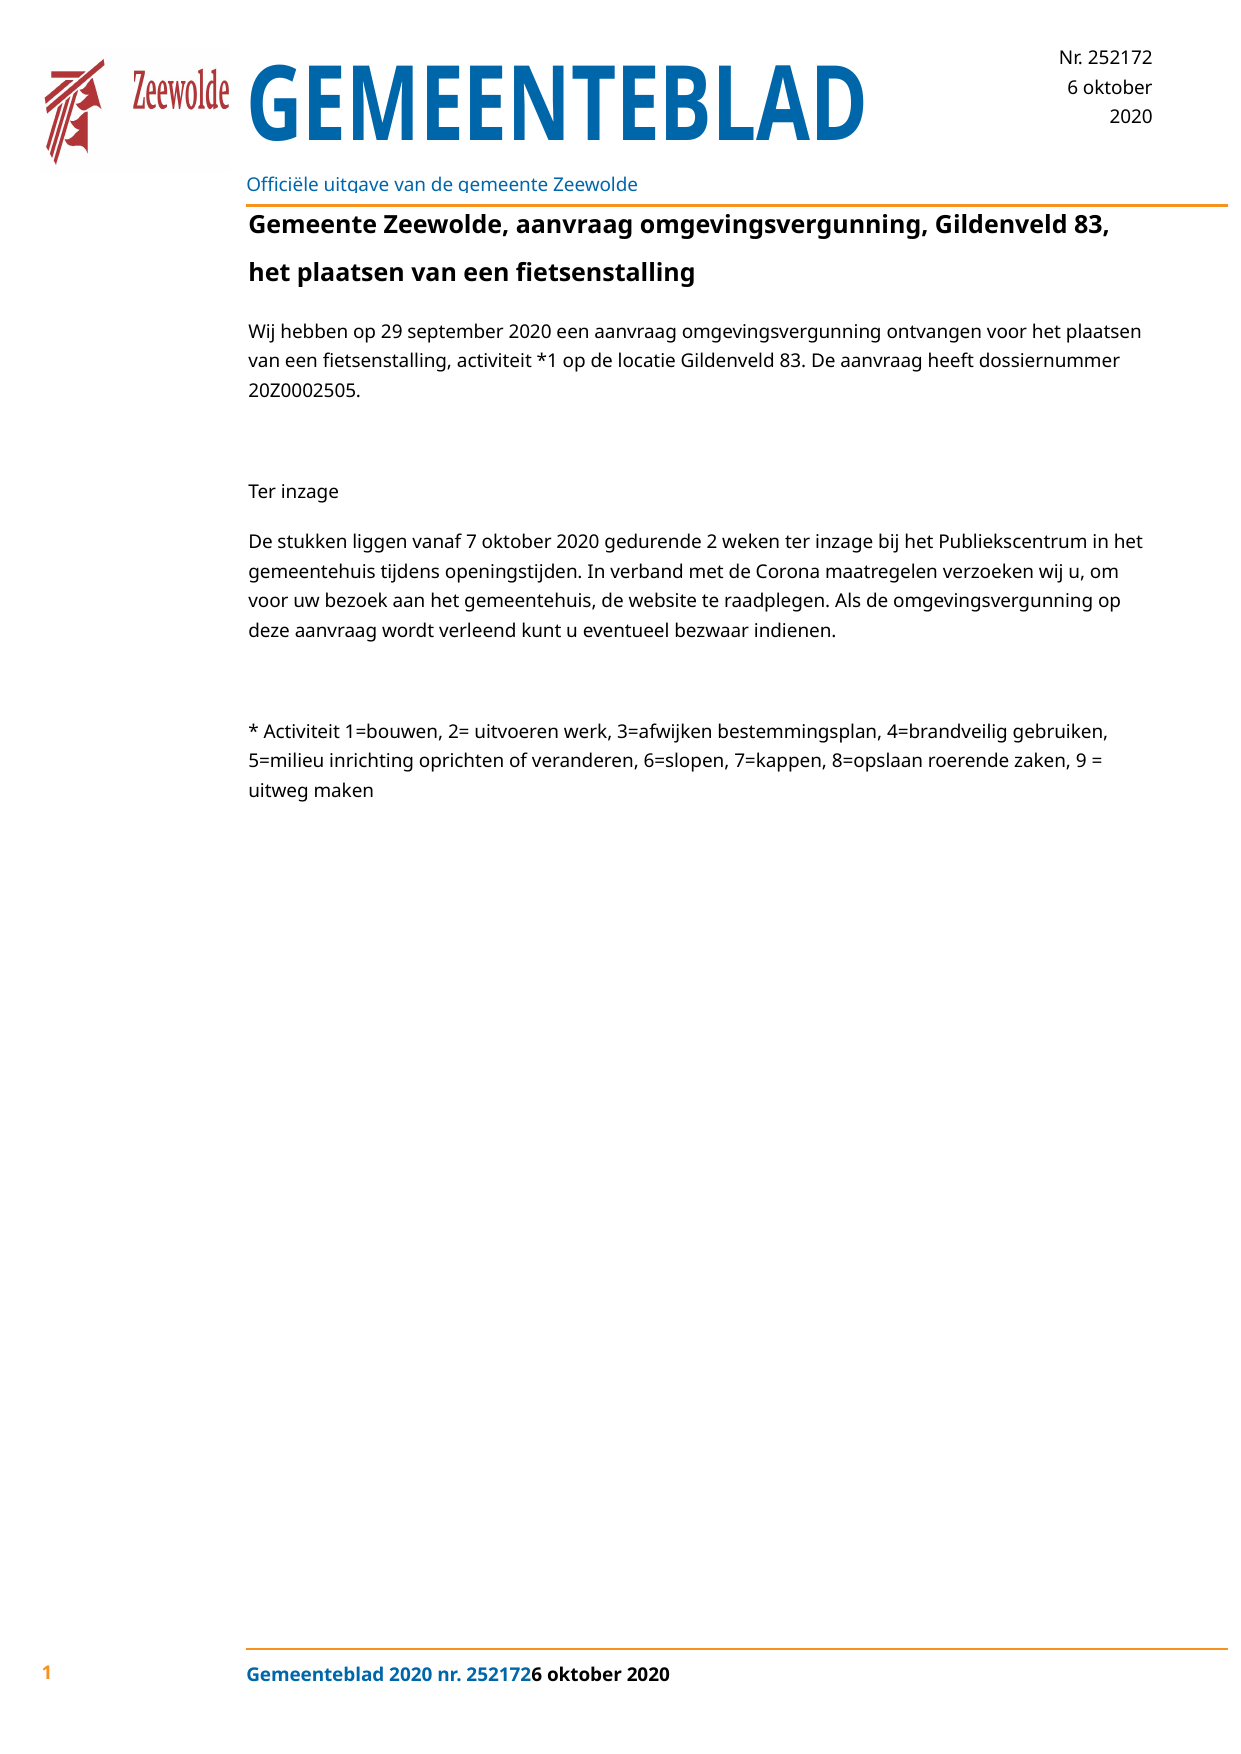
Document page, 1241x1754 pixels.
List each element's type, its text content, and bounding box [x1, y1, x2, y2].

text * Activiteit 1=bouwen, 2= uitvoeren werk, 3=afwijken bestemmingsplan, 4=brandveilig gebruiken, 5=milieu inrichting oprichten of veranderen, 6=slopen, 7=kappen, 8=opslaan roerende zaken, 9 = uitweg maken [248, 718, 1152, 803]
text Wij hebben op 29 september 2020 een aanvraag omgevingsvergunning ontvangen voor het plaatsen van een fietsenstalling, activiteit *1 op de locatie Gildenveld 83. De aanvraag heeft dossiernummer 20Z0002505. [248, 318, 1152, 403]
picture [41, 47, 231, 172]
text De stukken liggen vanaf 7 oktober 2020 gedurende 2 weken ter inzage bij het Publiekscentrum in het gemeentehuis tijdens openingstijden. In verband met de Corona maatregelen verzoeken wij u, om voor uw bezoek aan het gemeentehuis, de website te raadplegen. Als de omgevingsvergunning op deze aanvraag wordt verleend kunt u eventueel bezwaar indienen. [248, 528, 1152, 643]
text Gemeente Zeewolde, aanvraag omgevingsvergunning, Gildenveld 83, het plaatsen van een fietsenstalling [248, 207, 1152, 288]
text Ter inzage [248, 478, 1152, 504]
